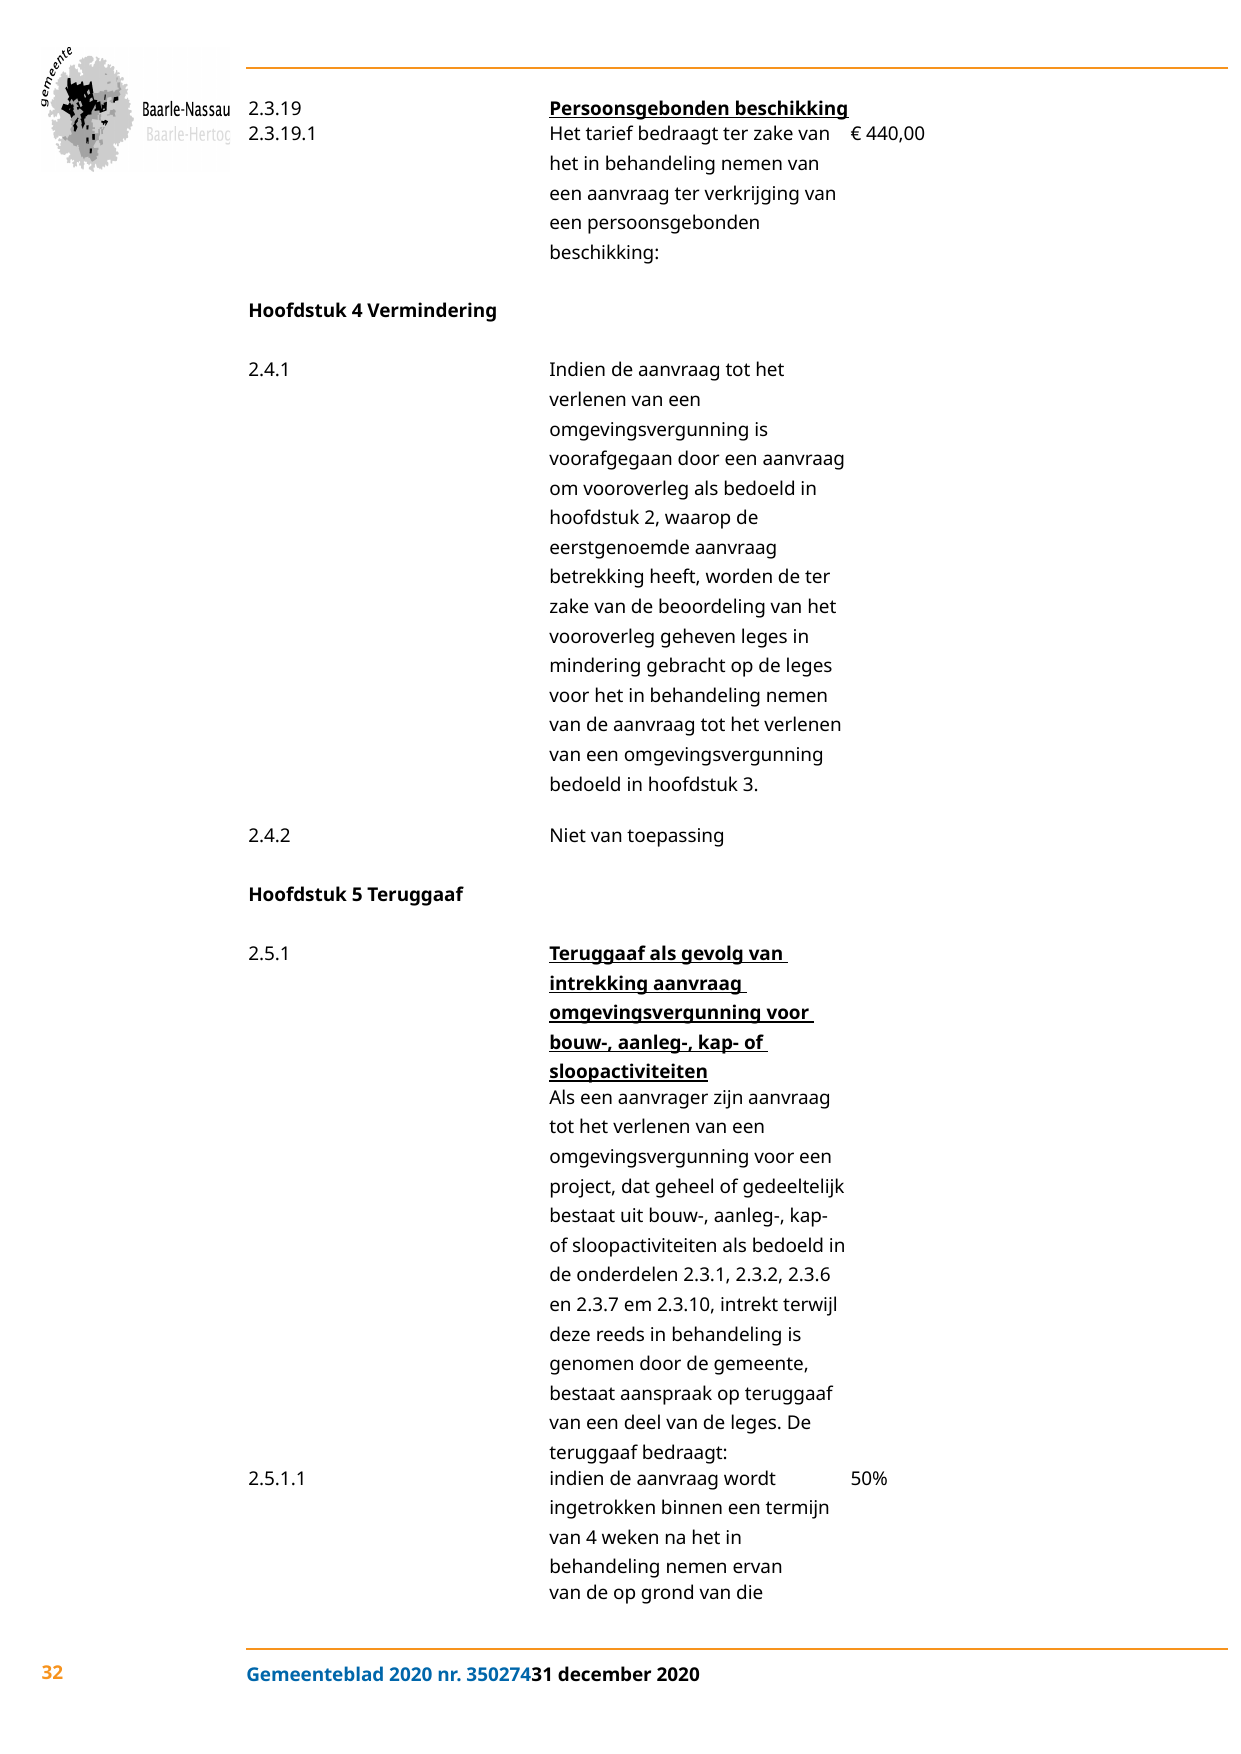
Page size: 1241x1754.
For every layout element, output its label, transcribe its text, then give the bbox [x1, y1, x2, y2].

table_cell [248, 797, 549, 822]
table_cell 2.3.19.1 [248, 121, 549, 264]
table_cell [248, 1084, 549, 1465]
table_cell [850, 797, 1152, 822]
table_cell Niet van toepassing [549, 822, 850, 848]
table_header [850, 940, 1152, 1084]
table_cell 2.3.19 [248, 95, 549, 121]
table_cell 2.4.2 [248, 822, 549, 848]
table_header 2.4.1 [248, 357, 549, 797]
table_cell 50% [850, 1465, 1152, 1579]
table_cell 2.5.1.1 [248, 1465, 549, 1579]
table_cell [248, 1579, 549, 1605]
table_cell Als een aanvrager zijn aanvraag tot het verlenen van een omgevingsvergunning voor een project, dat geheel of gedeeltelijk bestaat uit bouw-, aanleg-, kap- of sloopactiviteiten als bedoeld in de onderdelen 2.3.1, 2.3.2, 2.3.6 en 2.3.7 em 2.3.10, intrekt terwijl deze reeds in behandeling is genomen door de gemeente, bestaat aanspraak op teruggaaf van een deel van de leges. De teruggaaf bedraagt: [549, 1084, 850, 1465]
table_cell [850, 1579, 1152, 1605]
table_header Teruggaaf als gevolg van intrekking aanvraag omgevingsvergunning voor bouw-, aanleg-, kap- of sloopactiviteiten [549, 940, 850, 1084]
table_cell [850, 95, 1152, 121]
table_header [850, 357, 1152, 797]
text Hoofdstuk 5 Teruggaaf [248, 881, 1152, 907]
table_header Indien de aanvraag tot het verlenen van een omgevingsvergunning is voorafgegaan door een aanvraag om vooroverleg als bedoeld in hoofdstuk 2, waarop de eerstgenoemde aanvraag betrekking heeft, worden de ter zake van de beoordeling van het vooroverleg geheven leges in mindering gebracht op de leges voor het in behandeling nemen van de aanvraag tot het verlenen van een omgevingsvergunning bedoeld in hoofdstuk 3. [549, 357, 850, 797]
picture [41, 47, 231, 172]
table_cell [850, 822, 1152, 848]
table_cell van de op grond van die [549, 1579, 850, 1605]
table_cell Het tarief bedraagt ter zake van het in behandeling nemen van een aanvraag ter verkrijging van een persoonsgebonden beschikking: [549, 121, 850, 264]
table_header 2.5.1 [248, 940, 549, 1084]
table_cell € 440,00 [850, 121, 1152, 264]
text Hoofdstuk 4 Vermindering [248, 297, 1152, 323]
table_cell indien de aanvraag wordt ingetrokken binnen een termijn van 4 weken na het in behandeling nemen ervan [549, 1465, 850, 1579]
table_cell [850, 1084, 1152, 1465]
table_cell [549, 797, 850, 822]
table_cell Persoonsgebonden beschikking [549, 95, 850, 121]
